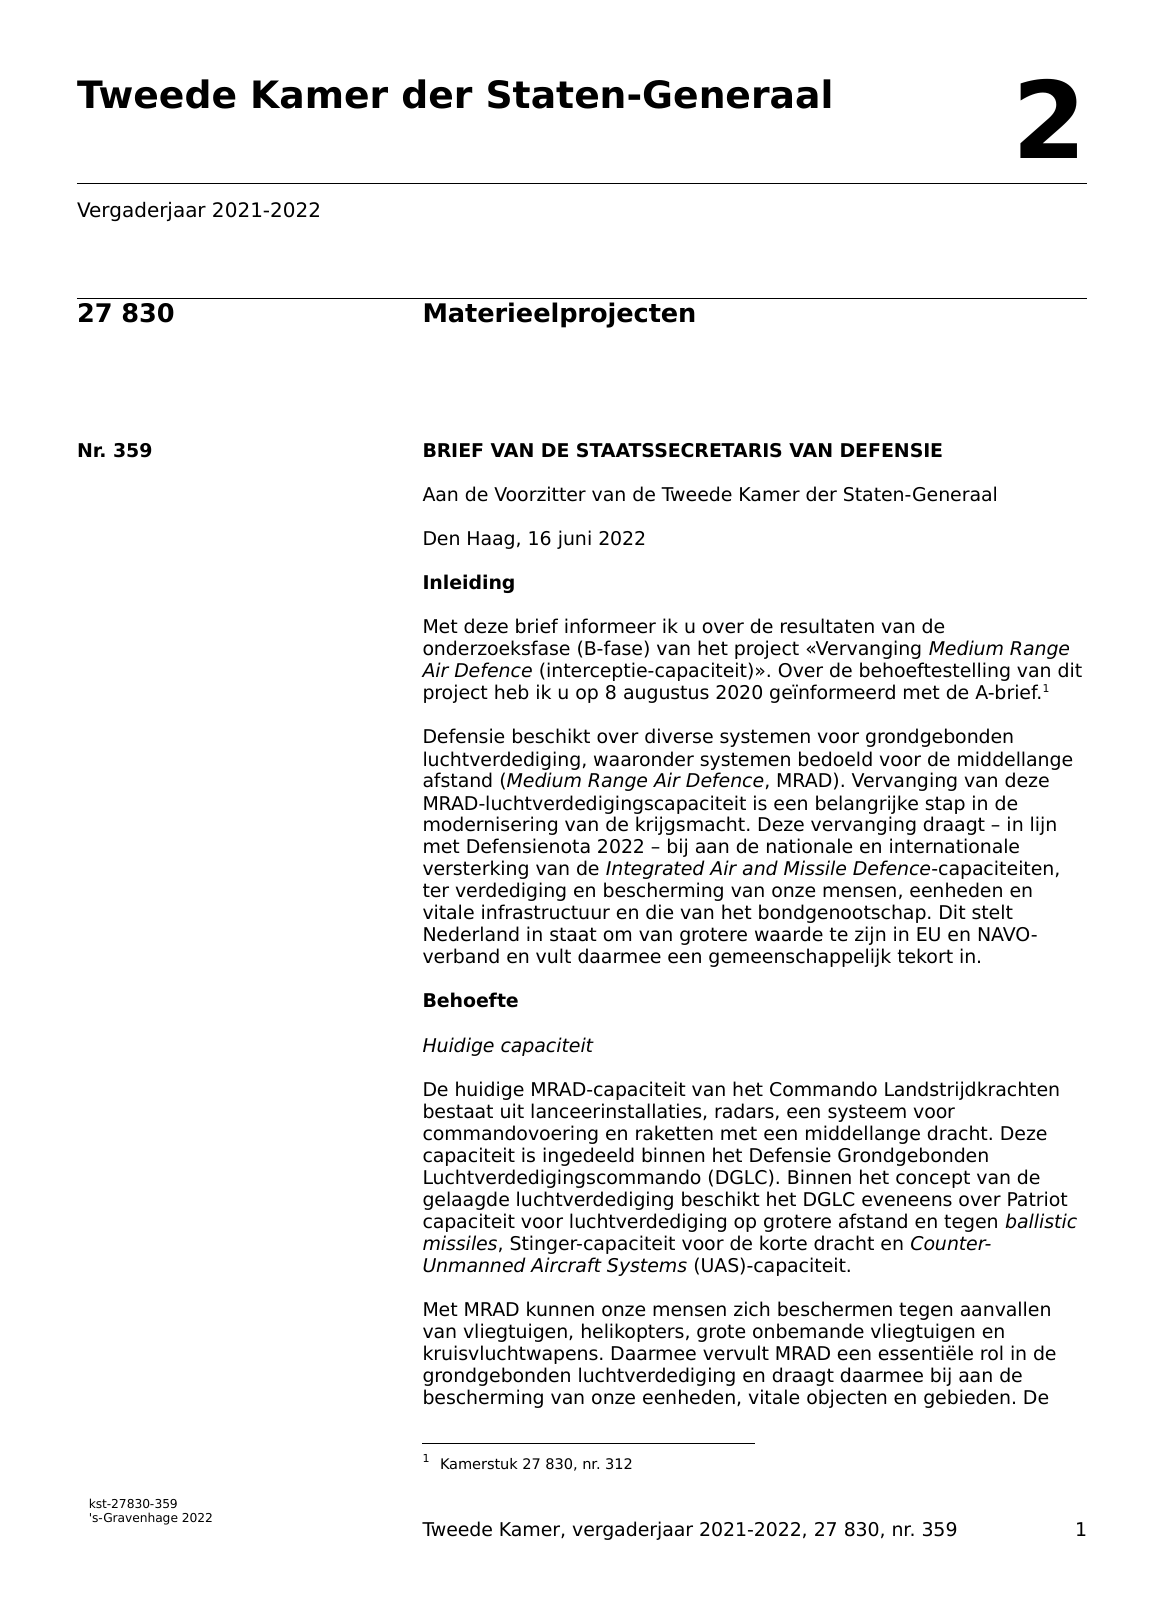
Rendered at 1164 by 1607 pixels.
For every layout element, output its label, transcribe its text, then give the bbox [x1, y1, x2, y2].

text Aan de Voorzitter van de Tweede Kamer der Staten-Generaal [422, 484, 1087, 506]
subtitle Inleiding [422, 572, 1087, 594]
subtitle Nr. 359 BRIEF VAN DE STAATSSECRETARIS VAN DEFENSIE [77, 440, 1087, 462]
table_cell Vergaderjaar 2021-2022 [77, 184, 1087, 298]
table_header Tweede Kamer der Staten-Generaal [77, 59, 886, 183]
text 's-Gravenhage 2022 [88, 1511, 323, 1525]
subtitle Behoefte [422, 990, 1087, 1012]
text Den Haag, 16 juni 2022 [422, 528, 1087, 550]
text Defensie beschikt over diverse systemen voor grondgebonden luchtverdediging, waaronder systemen bedoeld voor de middellange afstand (Medium Range Air Defence, MRAD). Vervanging van deze MRAD-luchtverdedigingscapaciteit is een belangrijke stap in de modernisering van de krijgsmacht. Deze vervanging draagt – in lijn met Defensienota 2022 – bij aan de nationale en internationale versterking van de Integrated Air and Missile Defence-capaciteiten, ter verdediging en bescherming van onze mensen, eenheden en vitale infrastructuur en die van het bondgenootschap. Dit stelt Nederland in staat om van grotere waarde te zijn in EU en NAVO-verband en vult daarmee een gemeenschappelijk tekort in. [422, 726, 1087, 968]
subtitle 27 830 Materieelprojecten [77, 299, 1087, 329]
subtitle Huidige capaciteit [422, 1034, 1087, 1057]
text Met MRAD kunnen onze mensen zich beschermen tegen aanvallen van vliegtuigen, helikopters, grote onbemande vliegtuigen en kruisvluchtwapens. Daarmee vervult MRAD een essentiële rol in de grondgebonden luchtverdediging en draagt daarmee bij aan de bescherming van onze eenheden, vitale objecten en gebieden. De [422, 1299, 1087, 1409]
table_header 2 [886, 59, 1087, 183]
text De huidige MRAD-capaciteit van het Commando Landstrijdkrachten bestaat uit lanceerinstallaties, radars, een systeem voor commandovoering en raketten met een middellange dracht. Deze capaciteit is ingedeeld binnen het Defensie Grondgebonden Luchtverdedigingscommando (DGLC). Binnen het concept van de gelaagde luchtverdediging beschikt het DGLC eveneens over Patriot capaciteit voor luchtverdediging op grotere afstand en tegen ballistic missiles, Stinger-capaciteit voor de korte dracht en Counter-Unmanned Aircraft Systems (UAS)-capaciteit. [422, 1079, 1087, 1277]
text Kamerstuk 27 830, nr. 312 [422, 1452, 1087, 1474]
text kst-27830-359 [88, 1497, 323, 1511]
text Met deze brief informeer ik u over de resultaten van de onderzoeksfase (B-fase) van het project «Vervanging Medium Range Air Defence (interceptie-capaciteit)». Over de behoeftestelling van dit project heb ik u op 8 augustus 2020 geïnformeerd met de A-brief. [422, 616, 1087, 704]
